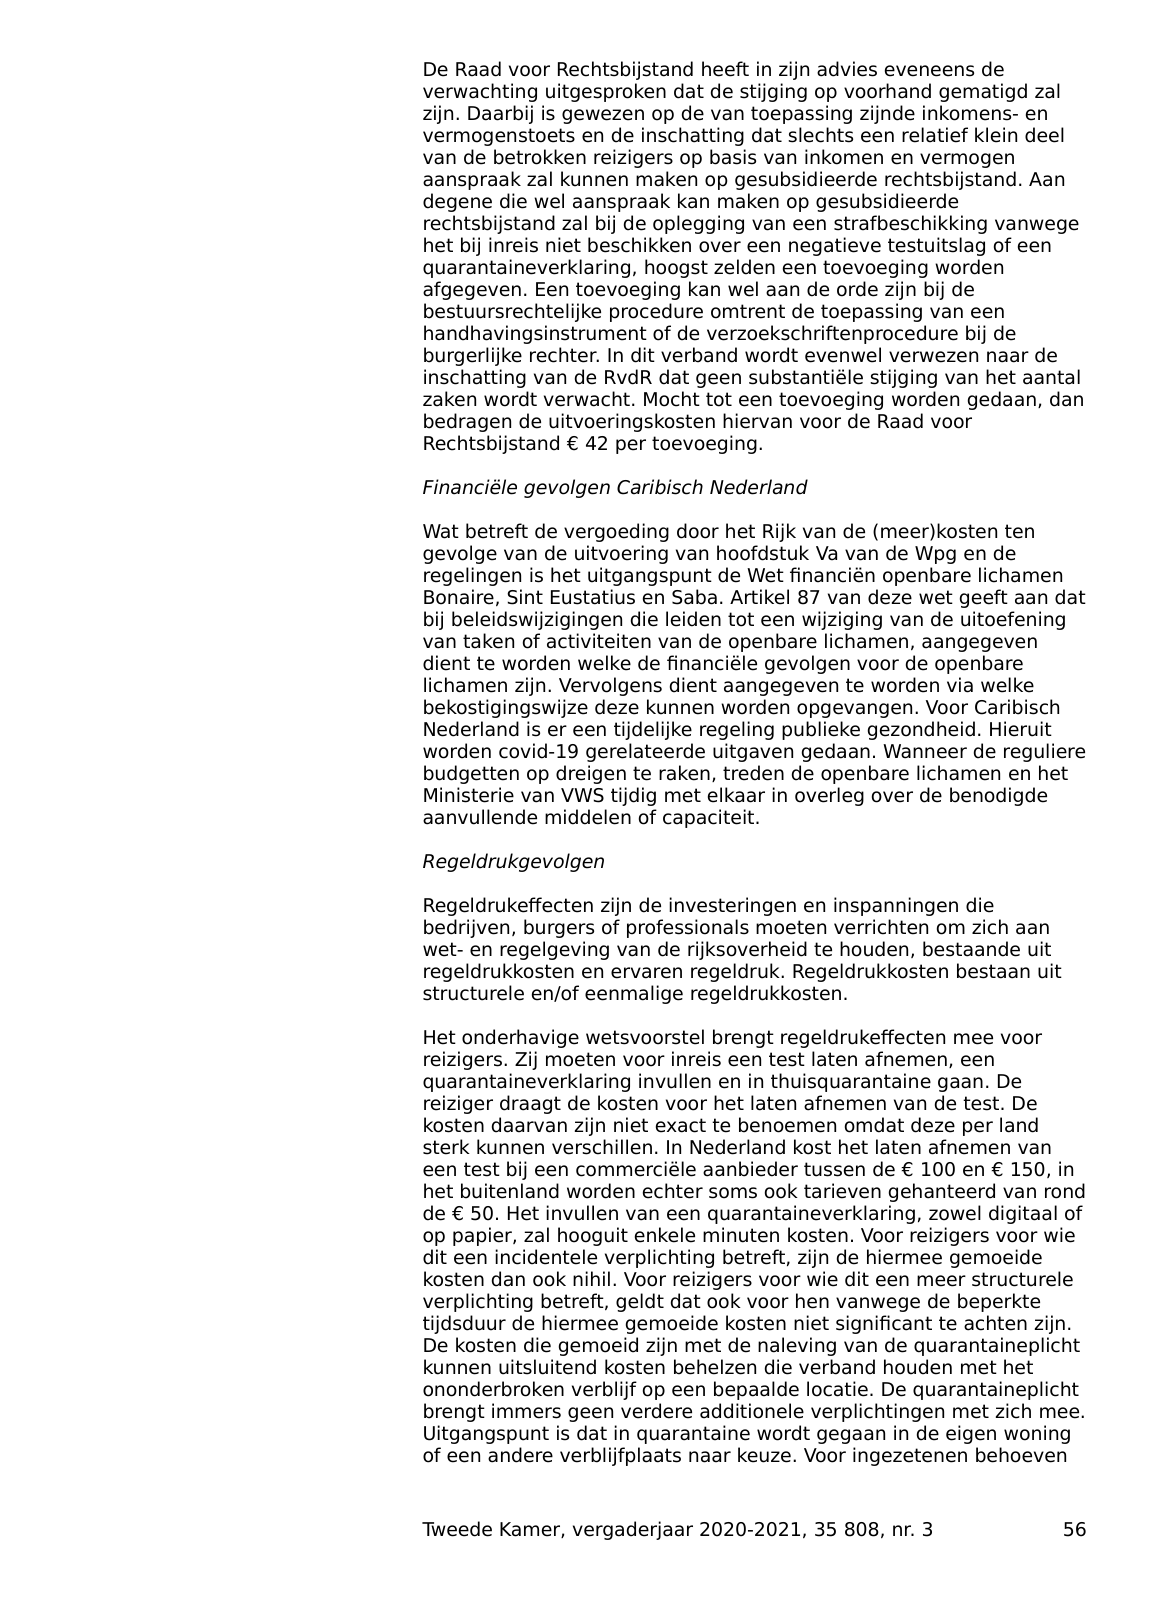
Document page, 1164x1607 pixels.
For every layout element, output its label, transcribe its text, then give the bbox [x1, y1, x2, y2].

text De Raad voor Rechtsbijstand heeft in zijn advies eveneens de verwachting uitgesproken dat de stijging op voorhand gematigd zal zijn. Daarbij is gewezen op de van toepassing zijnde inkomens- en vermogenstoets en de inschatting dat slechts een relatief klein deel van de betrokken reizigers op basis van inkomen en vermogen aanspraak zal kunnen maken op gesubsidieerde rechtsbijstand. Aan degene die wel aanspraak kan maken op gesubsidieerde rechtsbijstand zal bij de oplegging van een strafbeschikking vanwege het bij inreis niet beschikken over een negatieve testuitslag of een quarantaineverklaring, hoogst zelden een toevoeging worden afgegeven. Een toevoeging kan wel aan de orde zijn bij de bestuursrechtelijke procedure omtrent de toepassing van een handhavingsinstrument of de verzoekschriftenprocedure bij de burgerlijke rechter. In dit verband wordt evenwel verwezen naar de inschatting van de RvdR dat geen substantiële stijging van het aantal zaken wordt verwacht. Mocht tot een toevoeging worden gedaan, dan bedragen de uitvoeringskosten hiervan voor de Raad voor Rechtsbijstand € 42 per toevoeging. [422, 59, 1087, 455]
text Het onderhavige wetsvoorstel brengt regeldrukeffecten mee voor reizigers. Zij moeten voor inreis een test laten afnemen, een quarantaineverklaring invullen en in thuisquarantaine gaan. De reiziger draagt de kosten voor het laten afnemen van de test. De kosten daarvan zijn niet exact te benoemen omdat deze per land sterk kunnen verschillen. In Nederland kost het laten afnemen van een test bij een commerciële aanbieder tussen de € 100 en € 150, in het buitenland worden echter soms ook tarieven gehanteerd van rond de € 50. Het invullen van een quarantaineverklaring, zowel digitaal of op papier, zal hooguit enkele minuten kosten. Voor reizigers voor wie dit een incidentele verplichting betreft, zijn de hiermee gemoeide kosten dan ook nihil. Voor reizigers voor wie dit een meer structurele verplichting betreft, geldt dat ook voor hen vanwege de beperkte tijdsduur de hiermee gemoeide kosten niet significant te achten zijn. De kosten die gemoeid zijn met de naleving van de quarantaineplicht kunnen uitsluitend kosten behelzen die verband houden met het ononderbroken verblijf op een bepaalde locatie. De quarantaineplicht brengt immers geen verdere additionele verplichtingen met zich mee. Uitgangspunt is dat in quarantaine wordt gegaan in de eigen woning of een andere verblijfplaats naar keuze. Voor ingezetenen behoeven [422, 1027, 1087, 1467]
subtitle Financiële gevolgen Caribisch Nederland [422, 477, 1087, 499]
subtitle Regeldrukgevolgen [422, 851, 1087, 873]
text Regeldrukeffecten zijn de investeringen en inspanningen die bedrijven, burgers of professionals moeten verrichten om zich aan wet- en regelgeving van de rijksoverheid te houden, bestaande uit regeldrukkosten en ervaren regeldruk. Regeldrukkosten bestaan uit structurele en/of eenmalige regeldrukkosten. [422, 895, 1087, 1005]
text Wat betreft de vergoeding door het Rijk van de (meer)kosten ten gevolge van de uitvoering van hoofdstuk Va van de Wpg en de regelingen is het uitgangspunt de Wet financiën openbare lichamen Bonaire, Sint Eustatius en Saba. Artikel 87 van deze wet geeft aan dat bij beleidswijzigingen die leiden tot een wijziging van de uitoefening van taken of activiteiten van de openbare lichamen, aangegeven dient te worden welke de financiële gevolgen voor de openbare lichamen zijn. Vervolgens dient aangegeven te worden via welke bekostigingswijze deze kunnen worden opgevangen. Voor Caribisch Nederland is er een tijdelijke regeling publieke gezondheid. Hieruit worden covid-19 gerelateerde uitgaven gedaan. Wanneer de reguliere budgetten op dreigen te raken, treden de openbare lichamen en het Ministerie van VWS tijdig met elkaar in overleg over de benodigde aanvullende middelen of capaciteit. [422, 521, 1087, 829]
